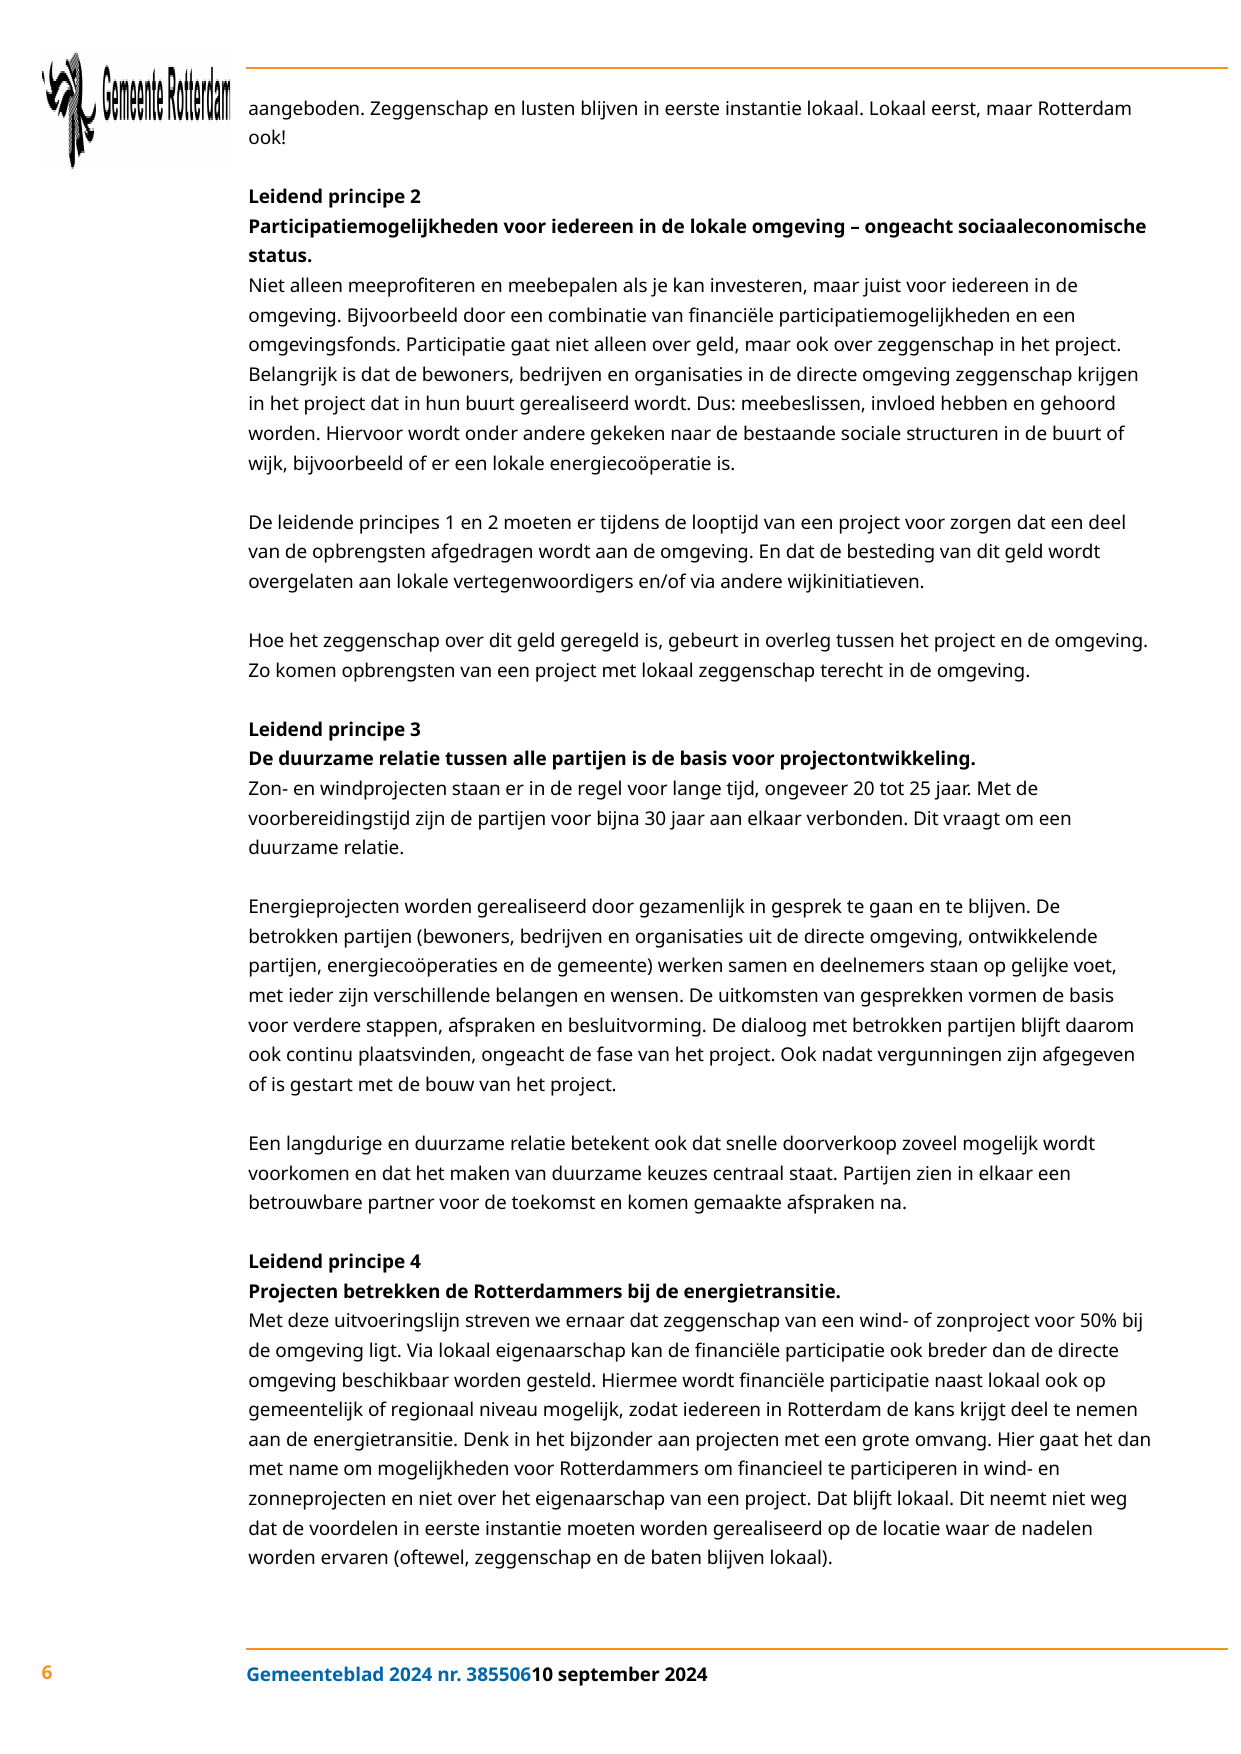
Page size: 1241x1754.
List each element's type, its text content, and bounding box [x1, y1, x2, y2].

text Leidend principe 4 [248, 1248, 1152, 1274]
text Niet alleen meeprofiteren en meebepalen als je kan investeren, maar juist voor iedereen in de omgeving. Bijvoorbeeld door een combinatie van financiële participatiemogelijkheden en een omgevingsfonds. Participatie gaat niet alleen over geld, maar ook over zeggenschap in het project. Belangrijk is dat de bewoners, bedrijven en organisaties in de directe omgeving zeggenschap krijgen in het project dat in hun buurt gerealiseerd wordt. Dus: meebeslissen, invloed hebben en gehoord worden. Hiervoor wordt onder andere gekeken naar de bestaande sociale structuren in de buurt of wijk, bijvoorbeeld of er een lokale energiecoöperatie is. [248, 272, 1152, 476]
text aangeboden. Zeggenschap en lusten blijven in eerste instantie lokaal. Lokaal eerst, maar Rotterdam ook! [248, 95, 1152, 150]
text Leidend principe 2 [248, 183, 1152, 209]
text Energieprojecten worden gerealiseerd door gezamenlijk in gesprek te gaan en te blijven. De betrokken partijen (bewoners, bedrijven en organisaties uit de directe omgeving, ontwikkelende partijen, energiecoöperaties en de gemeente) werken samen en deelnemers staan op gelijke voet, met ieder zijn verschillende belangen en wensen. De uitkomsten van gesprekken vormen de basis voor verdere stappen, afspraken en besluitvorming. De dialoog met betrokken partijen blijft daarom ook continu plaatsvinden, ongeacht de fase van het project. Ook nadat vergunningen zijn afgegeven of is gestart met de bouw van het project. [248, 893, 1152, 1097]
text Participatiemogelijkheden voor iedereen in de lokale omgeving – ongeacht sociaaleconomische status. [248, 213, 1152, 268]
text De leidende principes 1 en 2 moeten er tijdens de looptijd van een project voor zorgen dat een deel van de opbrengsten afgedragen wordt aan de omgeving. En dat de besteding van dit geld wordt overgelaten aan lokale vertegenwoordigers en/of via andere wijkinitiatieven. [248, 509, 1152, 594]
text Een langdurige en duurzame relatie betekent ook dat snelle doorverkoop zoveel mogelijk wordt voorkomen en dat het maken van duurzame keuzes centraal staat. Partijen zien in elkaar een betrouwbare partner voor de toekomst en komen gemaakte afspraken na. [248, 1130, 1152, 1215]
text Zon- en windprojecten staan er in de regel voor lange tijd, ongeveer 20 tot 25 jaar. Met de voorbereidingstijd zijn de partijen voor bijna 30 jaar aan elkaar verbonden. Dit vraagt om een duurzame relatie. [248, 775, 1152, 860]
text Leidend principe 3 [248, 716, 1152, 742]
text Hoe het zeggenschap over dit geld geregeld is, gebeurt in overleg tussen het project en de omgeving. Zo komen opbrengsten van een project met lokaal zeggenschap terecht in de omgeving. [248, 627, 1152, 683]
picture [41, 47, 231, 172]
text De duurzame relatie tussen alle partijen is de basis voor projectontwikkeling. [248, 746, 1152, 771]
text Met deze uitvoeringslijn streven we ernaar dat zeggenschap van een wind- of zonproject voor 50% bij de omgeving ligt. Via lokaal eigenaarschap kan de financiële participatie ook breder dan de directe omgeving beschikbaar worden gesteld. Hiermee wordt financiële participatie naast lokaal ook op gemeentelijk of regionaal niveau mogelijk, zodat iedereen in Rotterdam de kans krijgt deel te nemen aan de energietransitie. Denk in het bijzonder aan projecten met een grote omvang. Hier gaat het dan met name om mogelijkheden voor Rotterdammers om financieel te participeren in wind- en zonneprojecten en niet over het eigenaarschap van een project. Dat blijft lokaal. Dit neemt niet weg dat de voordelen in eerste instantie moeten worden gerealiseerd op de locatie waar de nadelen worden ervaren (oftewel, zeggenschap en de baten blijven lokaal). [248, 1308, 1152, 1570]
text Projecten betrekken de Rotterdammers bij de energietransitie. [248, 1278, 1152, 1304]
